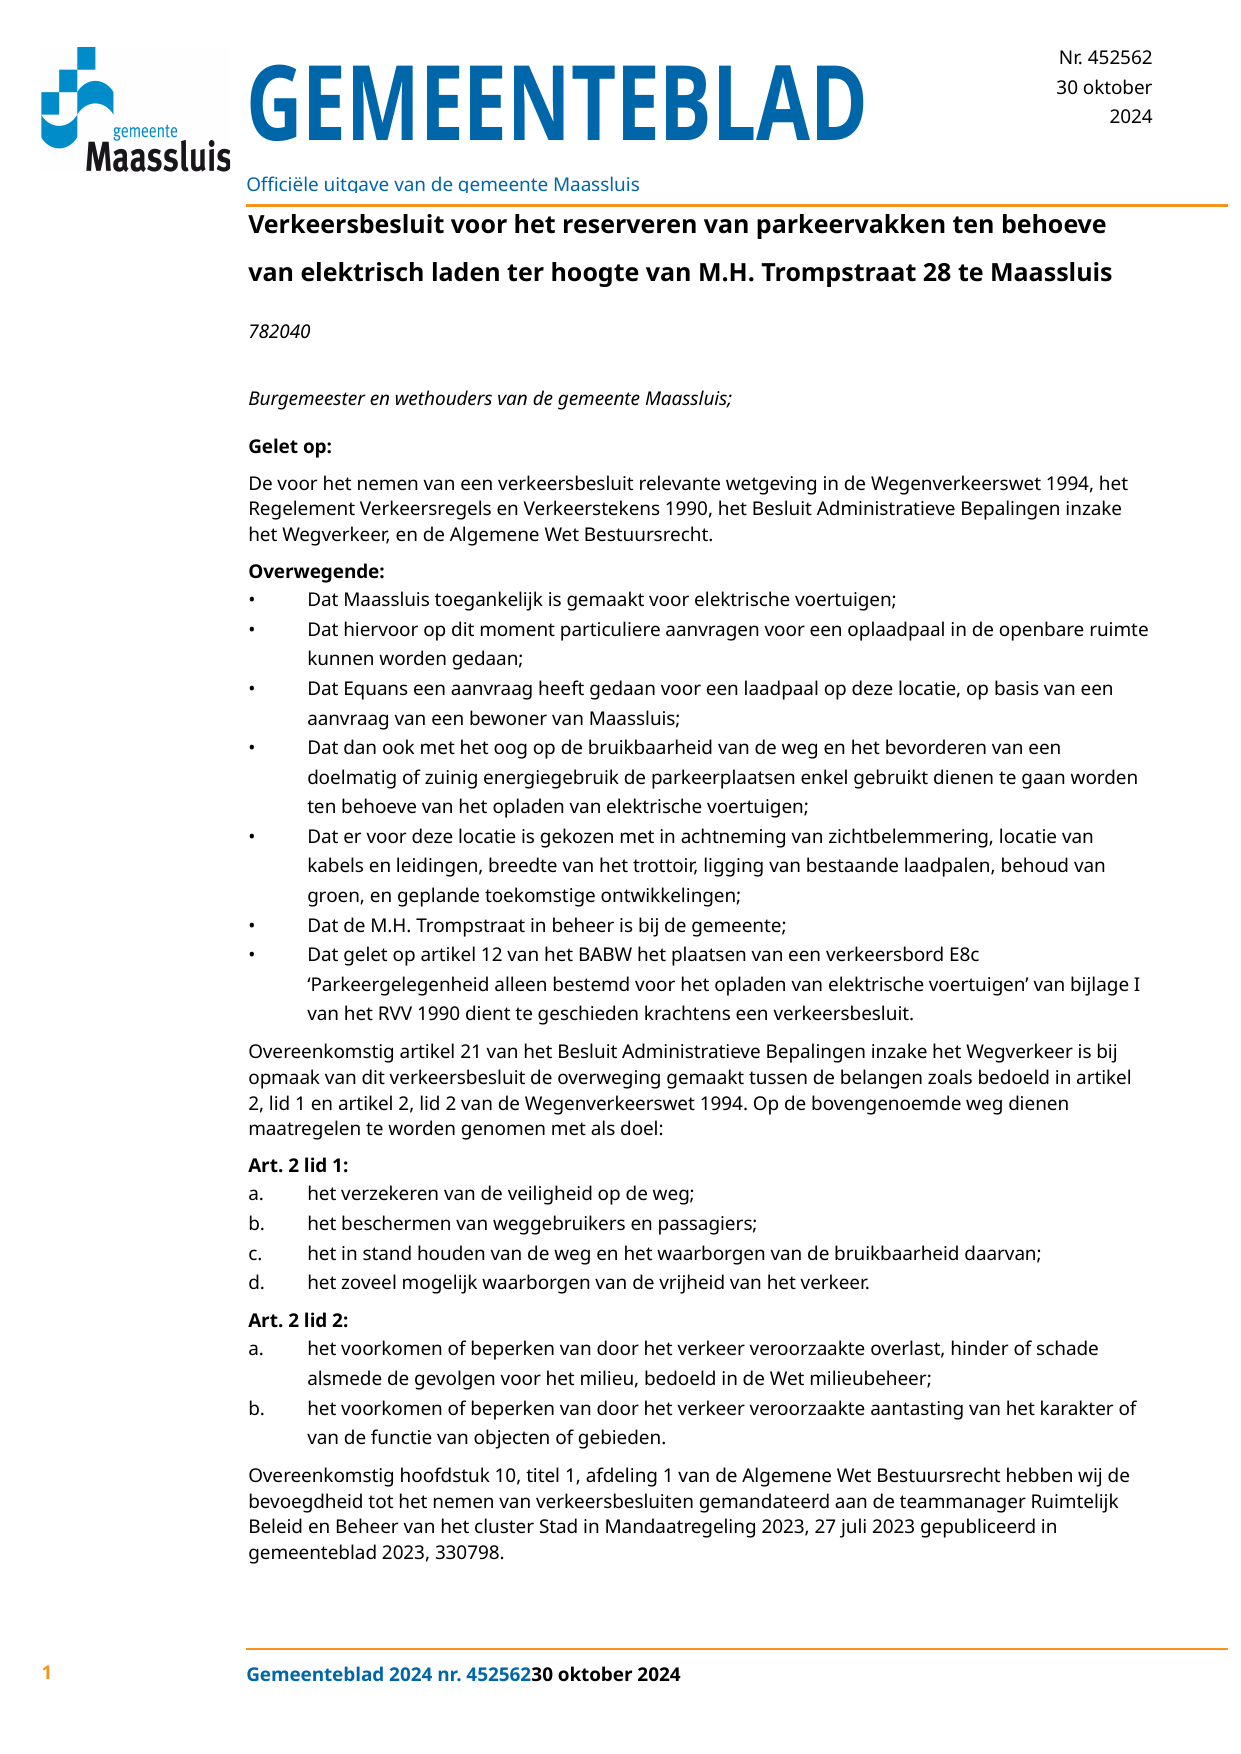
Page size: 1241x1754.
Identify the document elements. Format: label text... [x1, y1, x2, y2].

list het in stand houden van de weg en het waarborgen van de bruikbaarheid daarvan; [248, 1240, 1152, 1266]
list Dat gelet op artikel 12 van het BABW het plaatsen van een verkeersbord E8c ‘Parkeergelegenheid alleen bestemd voor het opladen van elektrische voertuigen’ van bijlage I van het RVV 1990 dient te geschieden krachtens een verkeersbesluit. [248, 941, 1152, 1026]
list Dat er voor deze locatie is gekozen met in achtneming van zichtbelemmering, locatie van kabels en leidingen, breedte van het trottoir, ligging van bestaande laadpalen, behoud van groen, en geplande toekomstige ontwikkelingen; [248, 823, 1152, 908]
picture [41, 47, 77, 92]
text Overwegende: [248, 558, 1152, 584]
text Gelet op: [248, 433, 1152, 459]
text Verkeersbesluit voor het reserveren van parkeervakken ten behoeve van elektrisch laden ter hoogte van M.H. Trompstraat 28 te Maassluis [248, 207, 1152, 288]
text Art. 2 lid 1: [248, 1152, 1152, 1178]
picture [41, 47, 231, 172]
list Dat Maassluis toegankelijk is gemaakt voor elektrische voertuigen; [248, 586, 1152, 612]
list Dat dan ook met het oog op de bruikbaarheid van de weg en het bevorderen van een doelmatig of zuinig energiegebruik de parkeerplaatsen enkel gebruikt dienen te gaan worden ten behoeve van het opladen van elektrische voertuigen; [248, 734, 1152, 819]
list het zoveel mogelijk waarborgen van de vrijheid van het verkeer. [248, 1269, 1152, 1295]
list Dat de M.H. Trompstraat in beheer is bij de gemeente; [248, 912, 1152, 937]
text Overeenkomstig artikel 21 van het Besluit Administratieve Bepalingen inzake het Wegverkeer is bij opmaak van dit verkeersbesluit de overweging gemaakt tussen de belangen zoals bedoeld in artikel 2, lid 1 en artikel 2, lid 2 van de Wegenverkeerswet 1994. Op de bovengenoemde weg dienen maatregelen te worden genomen met als doel: [248, 1038, 1152, 1141]
list het beschermen van weggebruikers en passagiers; [248, 1210, 1152, 1236]
text Art. 2 lid 2: [248, 1307, 1152, 1333]
text Burgemeester en wethouders van de gemeente Maassluis; [248, 386, 1152, 411]
text Overeenkomstig hoofdstuk 10, titel 1, afdeling 1 van de Algemene Wet Bestuursrecht hebben wij de bevoegdheid tot het nemen van verkeersbesluiten gemandateerd aan de teammanager Ruimtelijk Beleid en Beheer van het cluster Stad in Mandaatregeling 2023, 27 juli 2023 gepubliceerd in gemeenteblad 2023, 330798. [248, 1462, 1152, 1565]
text 782040 [248, 318, 1152, 344]
list het verzekeren van de veiligheid op de weg; [248, 1181, 1152, 1206]
text De voor het nemen van een verkeersbesluit relevante wetgeving in de Wegenverkeerswet 1994, het Regelement Verkeersregels en Verkeerstekens 1990, het Besluit Administratieve Bepalingen inzake het Wegverkeer, en de Algemene Wet Bestuursrecht. [248, 470, 1152, 547]
list het voorkomen of beperken van door het verkeer veroorzaakte aantasting van het karakter of van de functie van objecten of gebieden. [248, 1395, 1152, 1450]
list Dat hiervoor op dit moment particuliere aanvragen voor een oplaadpaal in de openbare ruimte kunnen worden gedaan; [248, 616, 1152, 671]
list Dat Equans een aanvraag heeft gedaan voor een laadpaal op deze locatie, op basis van een aanvraag van een bewoner van Maassluis; [248, 675, 1152, 730]
list het voorkomen of beperken van door het verkeer veroorzaakte overlast, hinder of schade alsmede de gevolgen voor het milieu, bedoeld in de Wet milieubeheer; [248, 1336, 1152, 1391]
